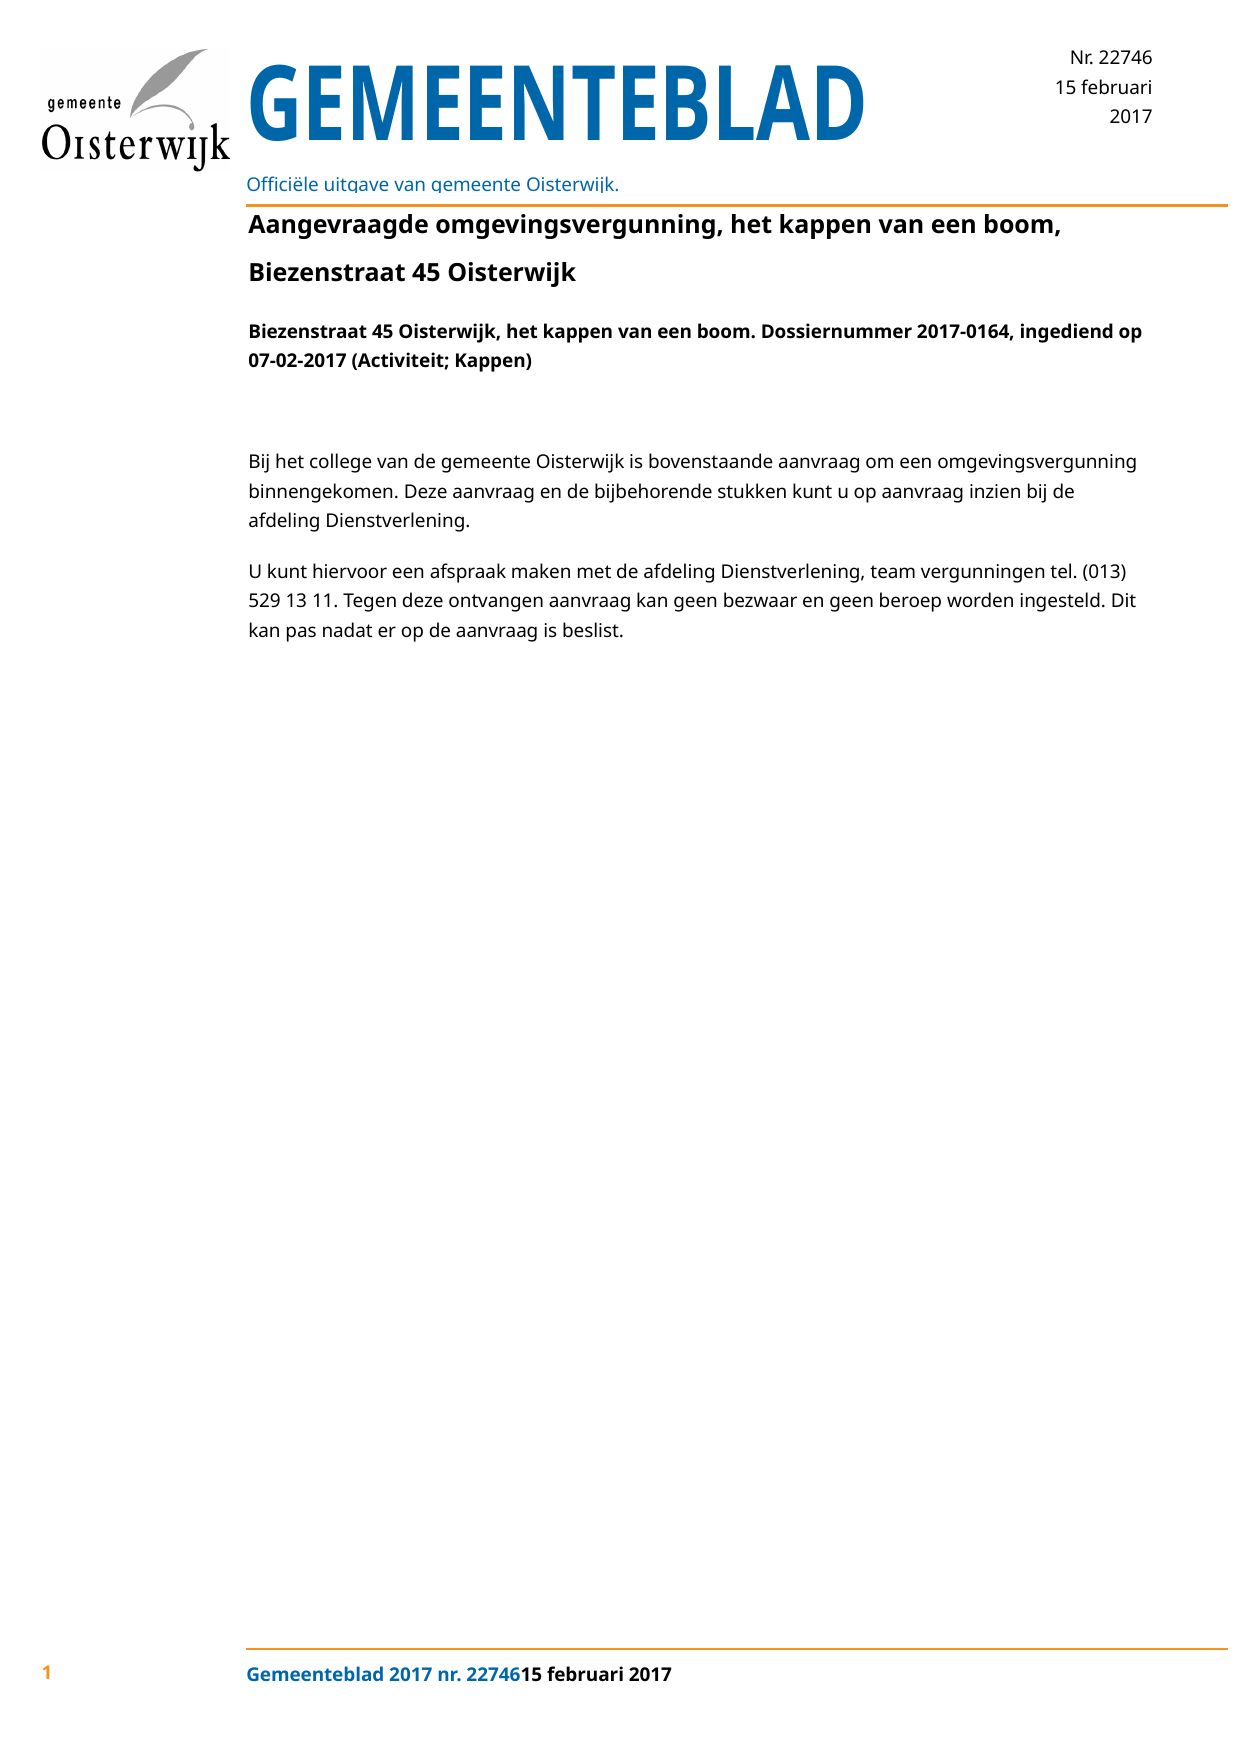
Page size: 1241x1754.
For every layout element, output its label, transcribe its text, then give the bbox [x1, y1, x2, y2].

text Biezenstraat 45 Oisterwijk, het kappen van een boom. Dossiernummer 2017-0164, ingediend op 07-02-2017 (Activiteit; Kappen) [248, 318, 1152, 373]
text Aangevraagde omgevingsvergunning, het kappen van een boom, Biezenstraat 45 Oisterwijk [248, 207, 1152, 288]
text Bij het college van de gemeente Oisterwijk is bovenstaande aanvraag om een omgevingsvergunning binnengekomen. Deze aanvraag en de bijbehorende stukken kunt u op aanvraag inzien bij de afdeling Dienstverlening. [248, 448, 1152, 533]
picture [41, 47, 231, 172]
text U kunt hiervoor een afspraak maken met de afdeling Dienstverlening, team vergunningen tel. (013) 529 13 11. Tegen deze ontvangen aanvraag kan geen bezwaar en geen beroep worden ingesteld. Dit kan pas nadat er op de aanvraag is beslist. [248, 558, 1152, 643]
